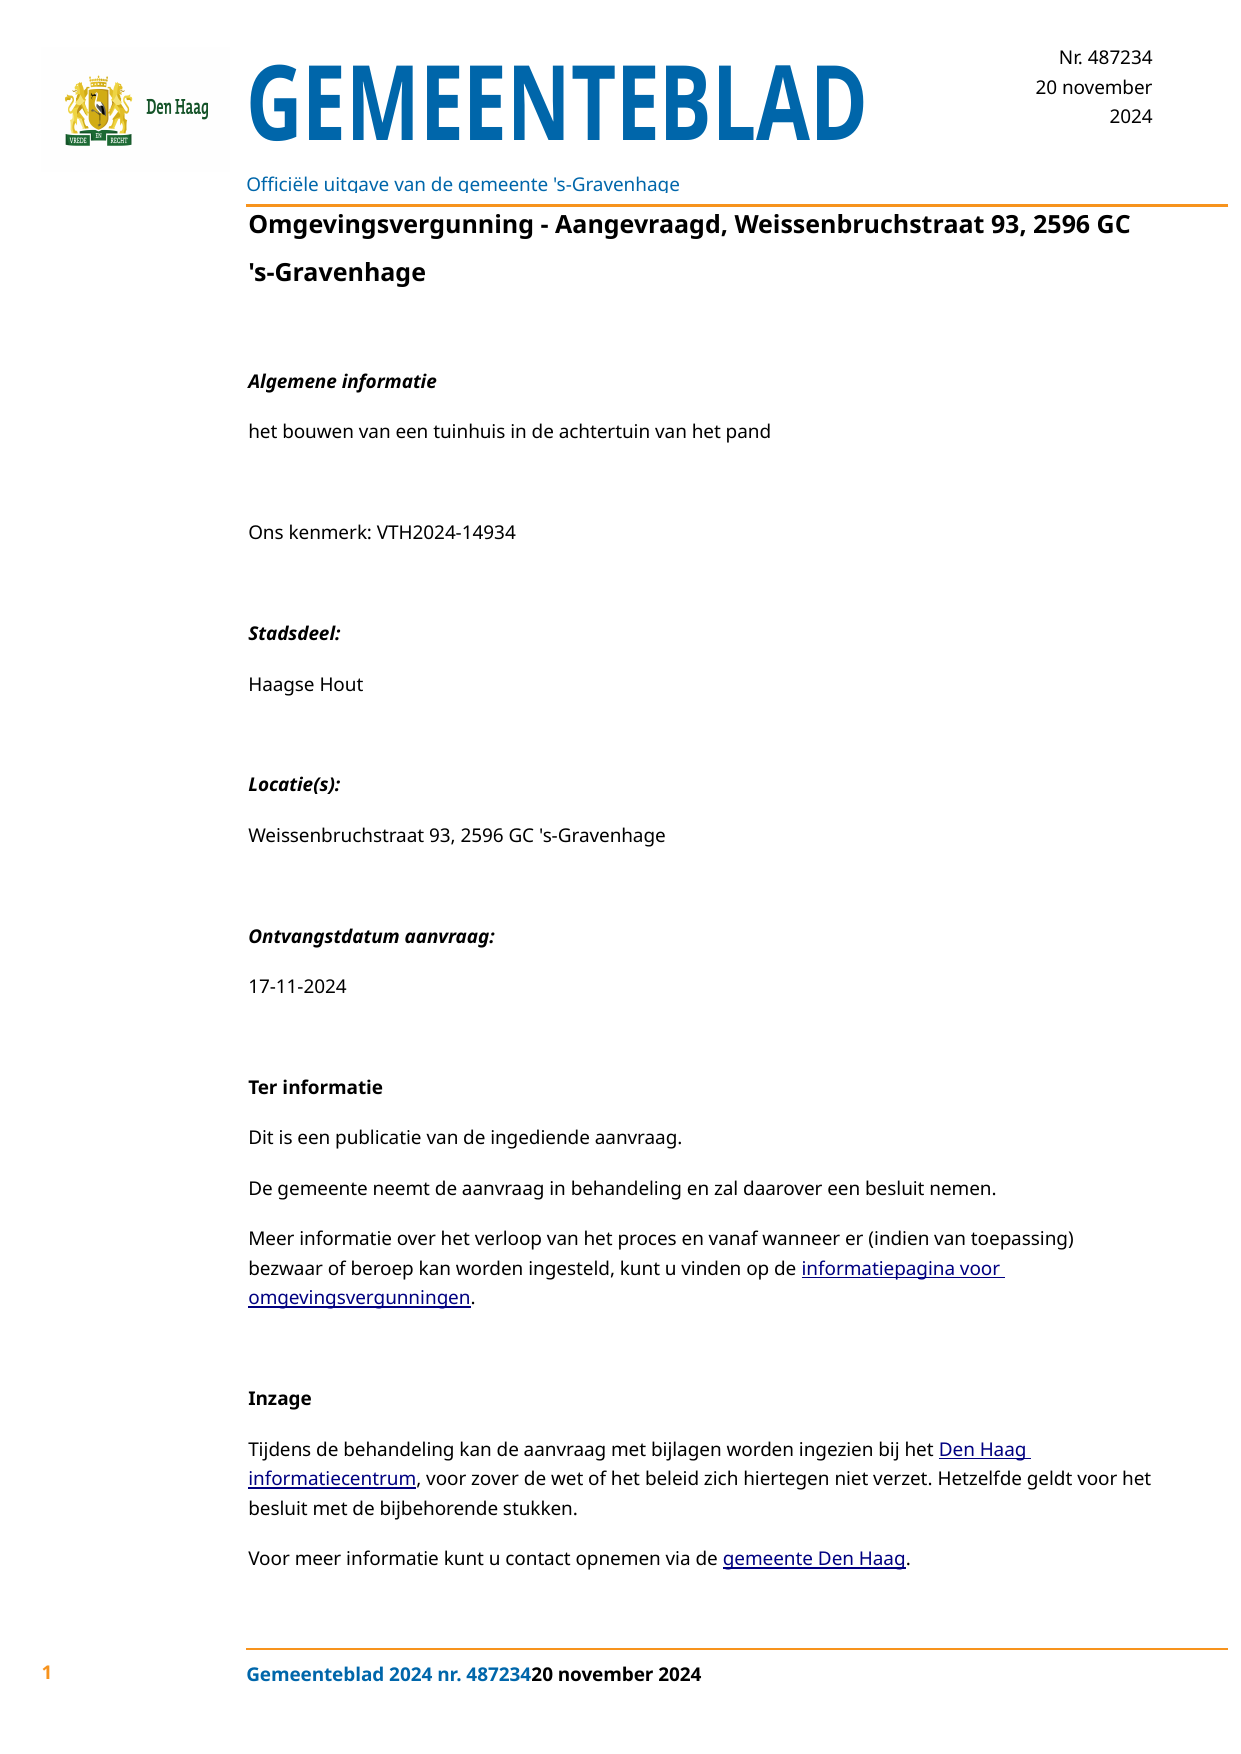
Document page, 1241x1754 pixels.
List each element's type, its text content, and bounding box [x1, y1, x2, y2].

picture [41, 47, 231, 172]
text Ter informatie [248, 1074, 1152, 1100]
text Inzage [248, 1385, 1152, 1411]
text Haagse Hout [248, 671, 1152, 697]
text Voor meer informatie kunt u contact opnemen via de gemeente Den Haag. [248, 1545, 1152, 1571]
text Ontvangstdatum aanvraag: [248, 923, 1152, 949]
text Stadsdeel: [248, 620, 1152, 646]
text Meer informatie over het verloop van het proces en vanaf wanneer er (indien van toepassing) bezwaar of beroep kan worden ingesteld, kunt u vinden op de informatiepagina voor omgevingsvergunningen. [248, 1225, 1152, 1310]
text Dit is een publicatie van de ingediende aanvraag. [248, 1124, 1152, 1150]
text 17-11-2024 [248, 973, 1152, 999]
text Weissenbruchstraat 93, 2596 GC 's-Gravenhage [248, 822, 1152, 848]
text Algemene informatie [248, 368, 1152, 394]
text Tijdens de behandeling kan de aanvraag met bijlagen worden ingezien bij het Den Haag informatiecentrum, voor zover de wet of het beleid zich hiertegen niet verzet. Hetzelfde geldt voor het besluit met de bijbehorende stukken. [248, 1436, 1152, 1521]
text Ons kenmerk: VTH2024-14934 [248, 519, 1152, 545]
text Omgevingsvergunning - Aangevraagd, Weissenbruchstraat 93, 2596 GC 's-Gravenhage [248, 207, 1152, 288]
text het bouwen van een tuinhuis in de achtertuin van het pand [248, 419, 1152, 444]
text De gemeente neemt de aanvraag in behandeling en zal daarover een besluit nemen. [248, 1175, 1152, 1201]
text Locatie(s): [248, 772, 1152, 797]
